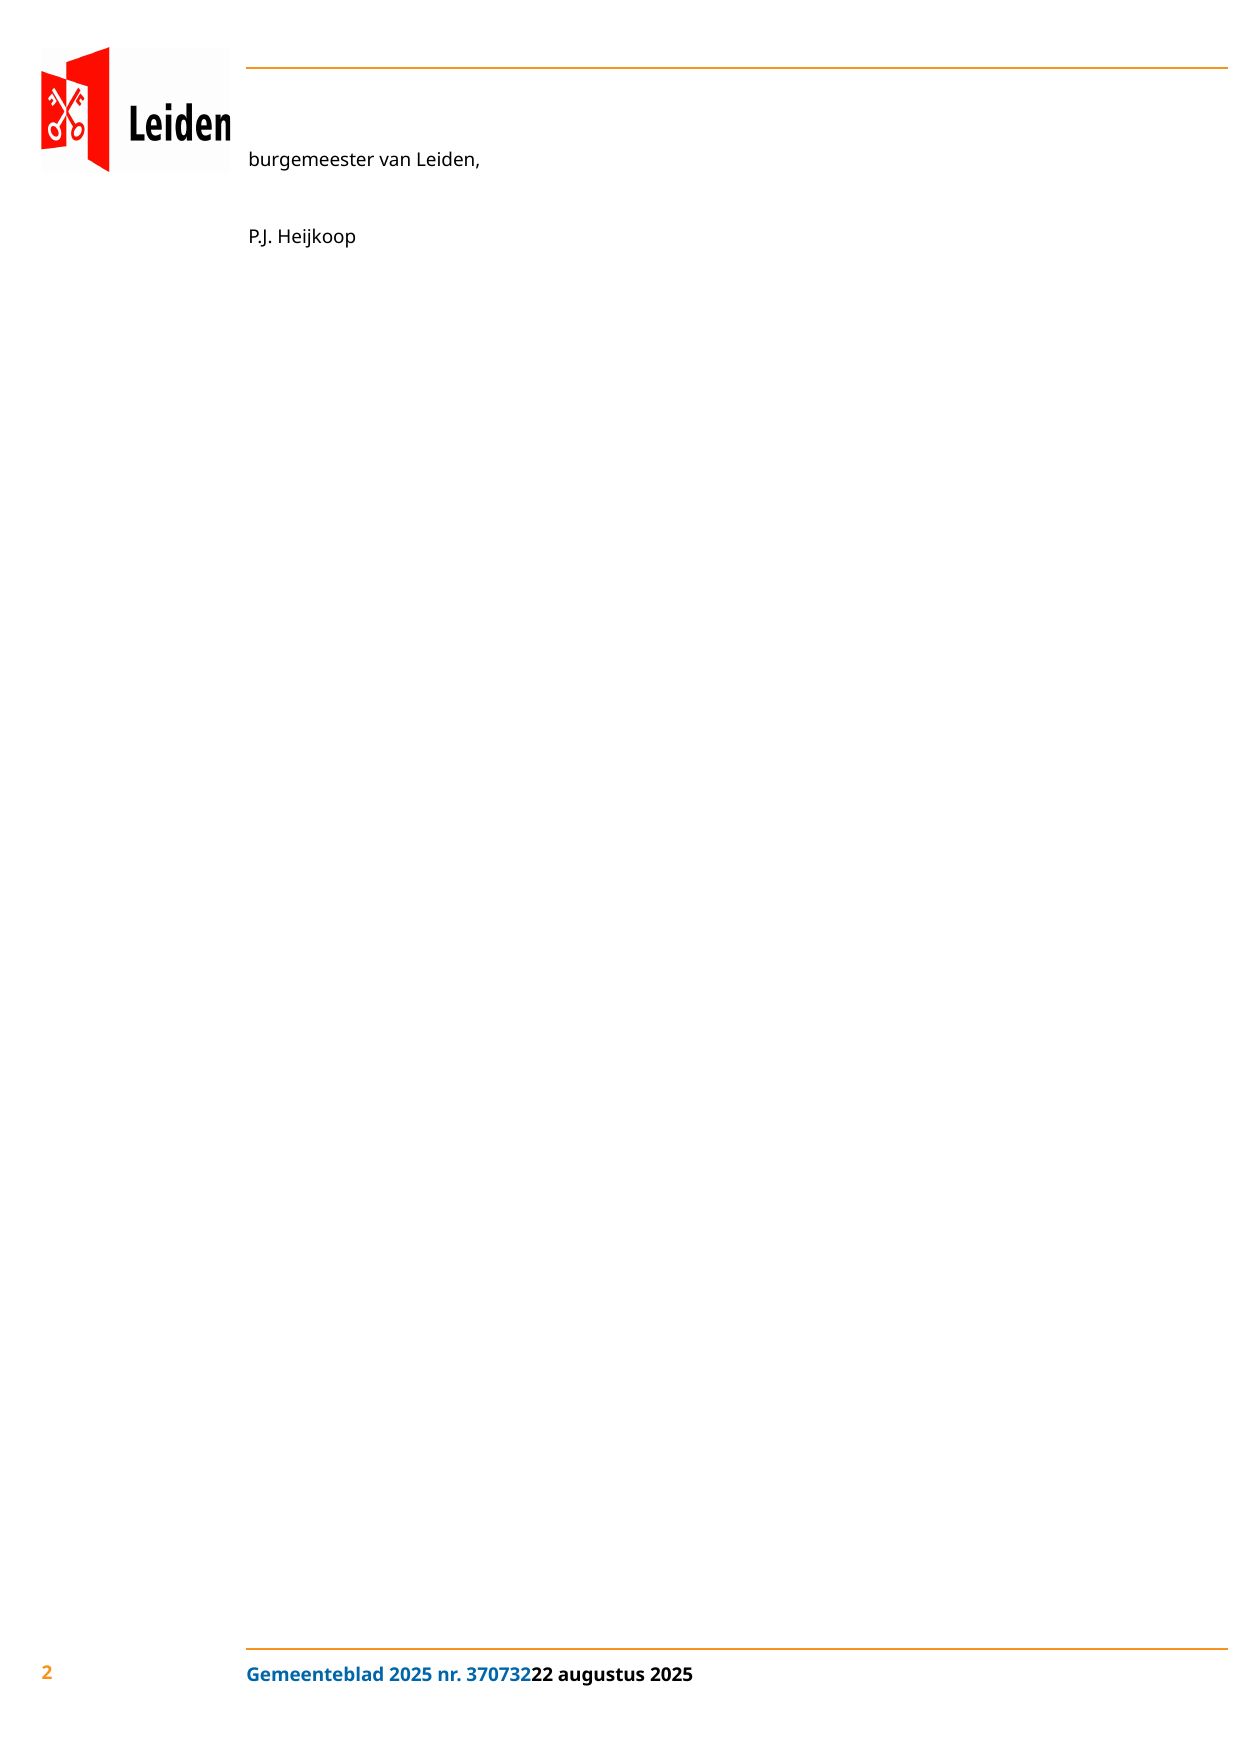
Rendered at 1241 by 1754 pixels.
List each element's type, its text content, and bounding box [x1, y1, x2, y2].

text P.J. Heijkoop [248, 223, 1152, 249]
picture [41, 47, 231, 172]
text burgemeester van Leiden, [248, 146, 1152, 172]
